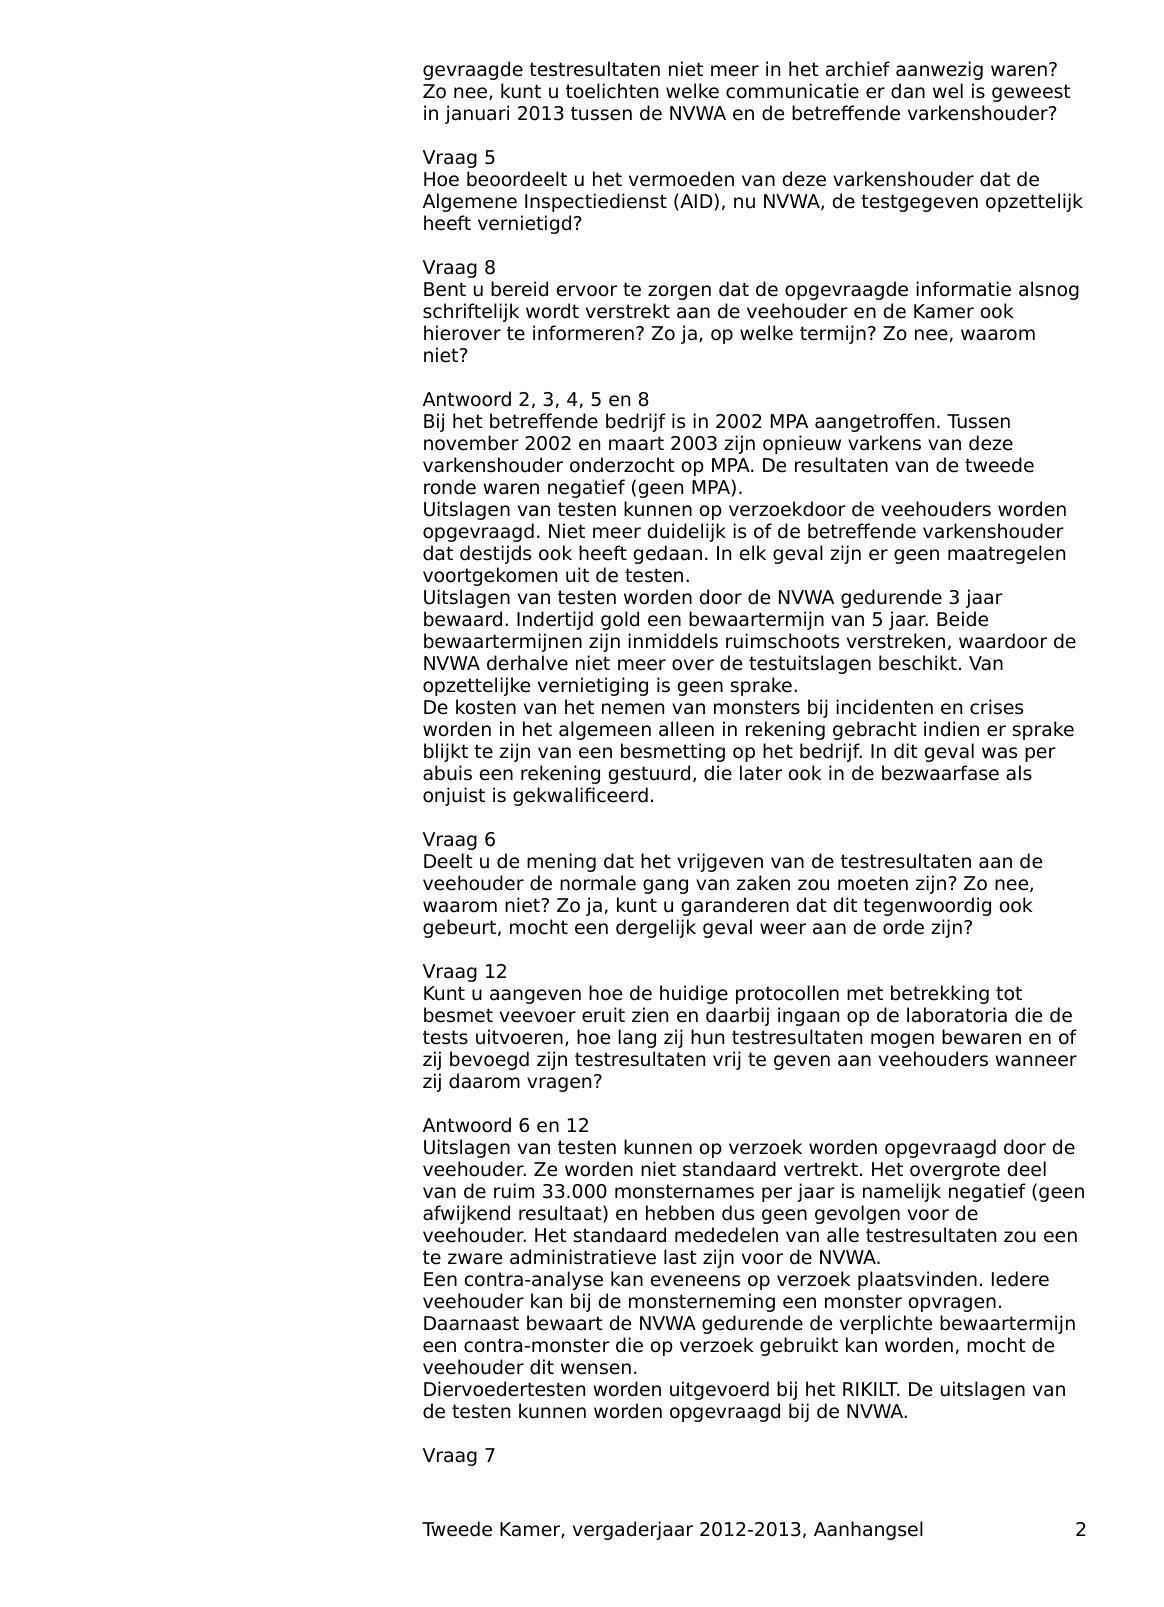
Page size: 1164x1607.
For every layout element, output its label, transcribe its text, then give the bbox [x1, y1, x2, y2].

text gevraagde testresultaten niet meer in het archief aanwezig waren? Zo nee, kunt u toelichten welke communicatie er dan wel is geweest in januari 2013 tussen de NVWA en de betreffende varkenshouder? [422, 59, 1087, 125]
text Uitslagen van testen kunnen op verzoekdoor de veehouders worden opgevraagd. Niet meer duidelijk is of de betreffende varkenshouder dat destijds ook heeft gedaan. In elk geval zijn er geen maatregelen voortgekomen uit de testen. [422, 499, 1087, 587]
text Bent u bereid ervoor te zorgen dat de opgevraagde informatie alsnog schriftelijk wordt verstrekt aan de veehouder en de Kamer ook hierover te informeren? Zo ja, op welke termijn? Zo nee, waarom niet? [422, 279, 1087, 367]
text De kosten van het nemen van monsters bij incidenten en crises worden in het algemeen alleen in rekening gebracht indien er sprake blijkt te zijn van een besmetting op het bedrijf. In dit geval was per abuis een rekening gestuurd, die later ook in de bezwaarfase als onjuist is gekwalificeerd. [422, 697, 1087, 807]
text Vraag 8 [422, 257, 1087, 279]
text Antwoord 6 en 12 [422, 1115, 1087, 1137]
text Hoe beoordeelt u het vermoeden van deze varkenshouder dat de Algemene Inspectiedienst (AID), nu NVWA, de testgegeven opzettelijk heeft vernietigd? [422, 169, 1087, 235]
text Bij het betreffende bedrijf is in 2002 MPA aangetroffen. Tussen november 2002 en maart 2003 zijn opnieuw varkens van deze varkenshouder onderzocht op MPA. De resultaten van de tweede ronde waren negatief (geen MPA). [422, 411, 1087, 499]
text Antwoord 2, 3, 4, 5 en 8 [422, 389, 1087, 411]
text Vraag 12 [422, 961, 1087, 983]
text Vraag 6 [422, 829, 1087, 851]
text Deelt u de mening dat het vrijgeven van de testresultaten aan de veehouder de normale gang van zaken zou moeten zijn? Zo nee, waarom niet? Zo ja, kunt u garanderen dat dit tegenwoordig ook gebeurt, mocht een dergelijk geval weer aan de orde zijn? [422, 851, 1087, 939]
text Uitslagen van testen kunnen op verzoek worden opgevraagd door de veehouder. Ze worden niet standaard vertrekt. Het overgrote deel van de ruim 33.000 monsternames per jaar is namelijk negatief (geen afwijkend resultaat) en hebben dus geen gevolgen voor de veehouder. Het standaard mededelen van alle testresultaten zou een te zware administratieve last zijn voor de NVWA. [422, 1137, 1087, 1269]
text Kunt u aangeven hoe de huidige protocollen met betrekking tot besmet veevoer eruit zien en daarbij ingaan op de laboratoria die de tests uitvoeren, hoe lang zij hun testresultaten mogen bewaren en of zij bevoegd zijn testresultaten vrij te geven aan veehouders wanneer zij daarom vragen? [422, 983, 1087, 1093]
text Een contra-analyse kan eveneens op verzoek plaatsvinden. Iedere veehouder kan bij de monsterneming een monster opvragen. Daarnaast bewaart de NVWA gedurende de verplichte bewaartermijn een contra-monster die op verzoek gebruikt kan worden, mocht de veehouder dit wensen. [422, 1269, 1087, 1379]
text Diervoedertesten worden uitgevoerd bij het RIKILT. De uitslagen van de testen kunnen worden opgevraagd bij de NVWA. [422, 1379, 1087, 1423]
text Vraag 7 [422, 1445, 1087, 1467]
text Uitslagen van testen worden door de NVWA gedurende 3 jaar bewaard. Indertijd gold een bewaartermijn van 5 jaar. Beide bewaartermijnen zijn inmiddels ruimschoots verstreken, waardoor de NVWA derhalve niet meer over de testuitslagen beschikt. Van opzettelijke vernietiging is geen sprake. [422, 587, 1087, 697]
text Vraag 5 [422, 147, 1087, 169]
